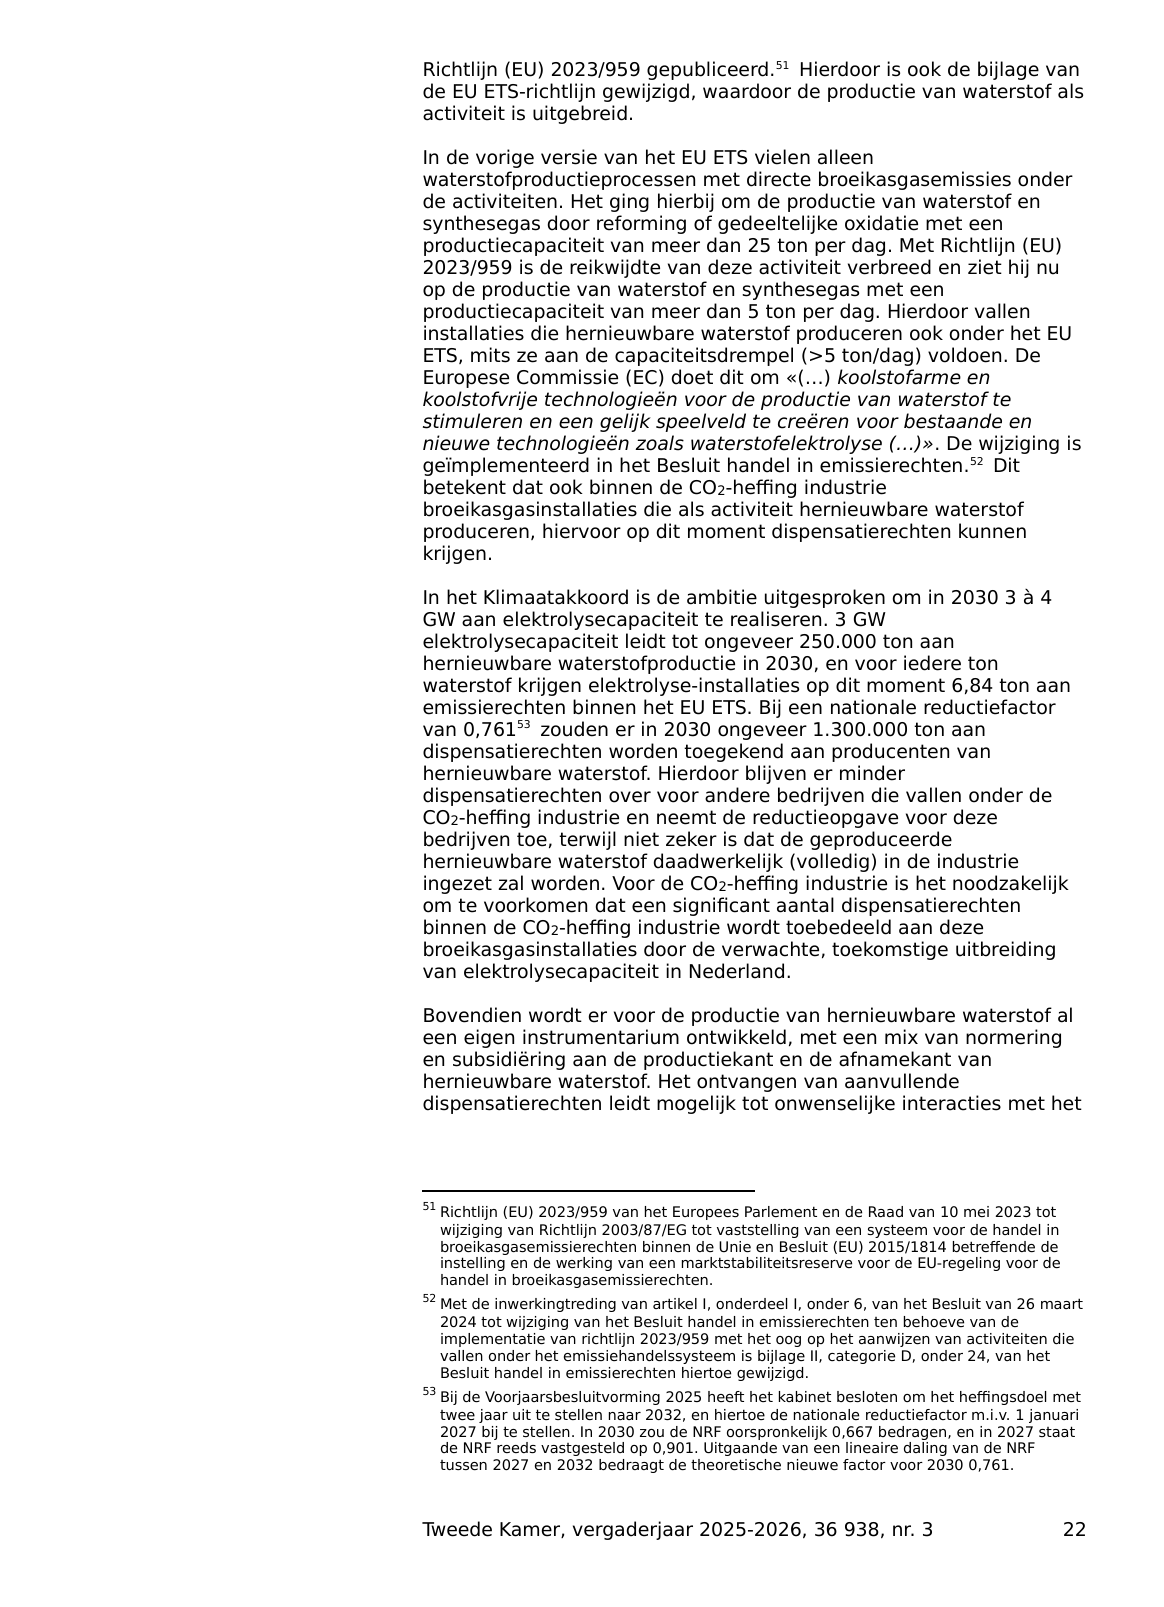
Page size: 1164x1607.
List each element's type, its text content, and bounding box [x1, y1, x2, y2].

text In het Klimaatakkoord is de ambitie uitgesproken om in 2030 3 à 4 GW aan elektrolysecapaciteit te realiseren. 3 GW elektrolysecapaciteit leidt tot ongeveer 250.000 ton aan hernieuwbare waterstofproductie in 2030, en voor iedere ton waterstof krijgen elektrolyse-installaties op dit moment 6,84 ton aan emissierechten binnen het EU ETS. Bij een nationale reductiefactor van 0,761 zouden er in 2030 ongeveer 1.300.000 ton aan dispensatierechten worden toegekend aan producenten van hernieuwbare waterstof. Hierdoor blijven er minder dispensatierechten over voor andere bedrijven die vallen onder de CO2-heffing industrie en neemt de reductieopgave voor deze bedrijven toe, terwijl niet zeker is dat de geproduceerde hernieuwbare waterstof daadwerkelijk (volledig) in de industrie ingezet zal worden. Voor de CO2-heffing industrie is het noodzakelijk om te voorkomen dat een significant aantal dispensatierechten binnen de CO2-heffing industrie wordt toebedeeld aan deze broeikasgasinstallaties door de verwachte, toekomstige uitbreiding van elektrolysecapaciteit in Nederland. [422, 587, 1087, 983]
text Richtlijn (EU) 2023/959 gepubliceerd. Hierdoor is ook de bijlage van de EU ETS-richtlijn gewijzigd, waardoor de productie van waterstof als activiteit is uitgebreid. [422, 59, 1087, 125]
text Met de inwerkingtreding van artikel I, onderdeel I, onder 6, van het Besluit van 26 maart 2024 tot wijziging van het Besluit handel in emissierechten ten behoeve van de implementatie van richtlijn 2023/959 met het oog op het aanwijzen van activiteiten die vallen onder het emissiehandelssysteem is bijlage II, categorie D, onder 24, van het Besluit handel in emissierechten hiertoe gewijzigd. [422, 1292, 1087, 1382]
text Richtlijn (EU) 2023/959 van het Europees Parlement en de Raad van 10 mei 2023 tot wijziging van Richtlijn 2003/87/EG tot vaststelling van een systeem voor de handel in broeikasgasemissierechten binnen de Unie en Besluit (EU) 2015/1814 betreffende de instelling en de werking van een marktstabiliteitsreserve voor de EU-regeling voor de handel in broeikasgasemissierechten. [422, 1200, 1087, 1289]
text Bovendien wordt er voor de productie van hernieuwbare waterstof al een eigen instrumentarium ontwikkeld, met een mix van normering en subsidiëring aan de productiekant en de afnamekant van hernieuwbare waterstof. Het ontvangen van aanvullende dispensatierechten leidt mogelijk tot onwenselijke interacties met het [422, 1005, 1087, 1115]
text In de vorige versie van het EU ETS vielen alleen waterstofproductieprocessen met directe broeikasgasemissies onder de activiteiten. Het ging hierbij om de productie van waterstof en synthesegas door reforming of gedeeltelijke oxidatie met een productiecapaciteit van meer dan 25 ton per dag. Met Richtlijn (EU) 2023/959 is de reikwijdte van deze activiteit verbreed en ziet hij nu op de productie van waterstof en synthesegas met een productiecapaciteit van meer dan 5 ton per dag. Hierdoor vallen installaties die hernieuwbare waterstof produceren ook onder het EU ETS, mits ze aan de capaciteitsdrempel (>5 ton/dag) voldoen. De Europese Commissie (EC) doet dit om «(…) koolstofarme en koolstofvrije technologieën voor de productie van waterstof te stimuleren en een gelijk speelveld te creëren voor bestaande en nieuwe technologieën zoals waterstofelektrolyse (…)». De wijziging is geïmplementeerd in het Besluit handel in emissierechten. Dit betekent dat ook binnen de CO2-heffing industrie broeikasgasinstallaties die als activiteit hernieuwbare waterstof produceren, hiervoor op dit moment dispensatierechten kunnen krijgen. [422, 147, 1087, 565]
text Bij de Voorjaarsbesluitvorming 2025 heeft het kabinet besloten om het heffingsdoel met twee jaar uit te stellen naar 2032, en hiertoe de nationale reductiefactor m.i.v. 1 januari 2027 bij te stellen. In 2030 zou de NRF oorspronkelijk 0,667 bedragen, en in 2027 staat de NRF reeds vastgesteld op 0,901. Uitgaande van een lineaire daling van de NRF tussen 2027 en 2032 bedraagt de theoretische nieuwe factor voor 2030 0,761. [422, 1385, 1087, 1474]
